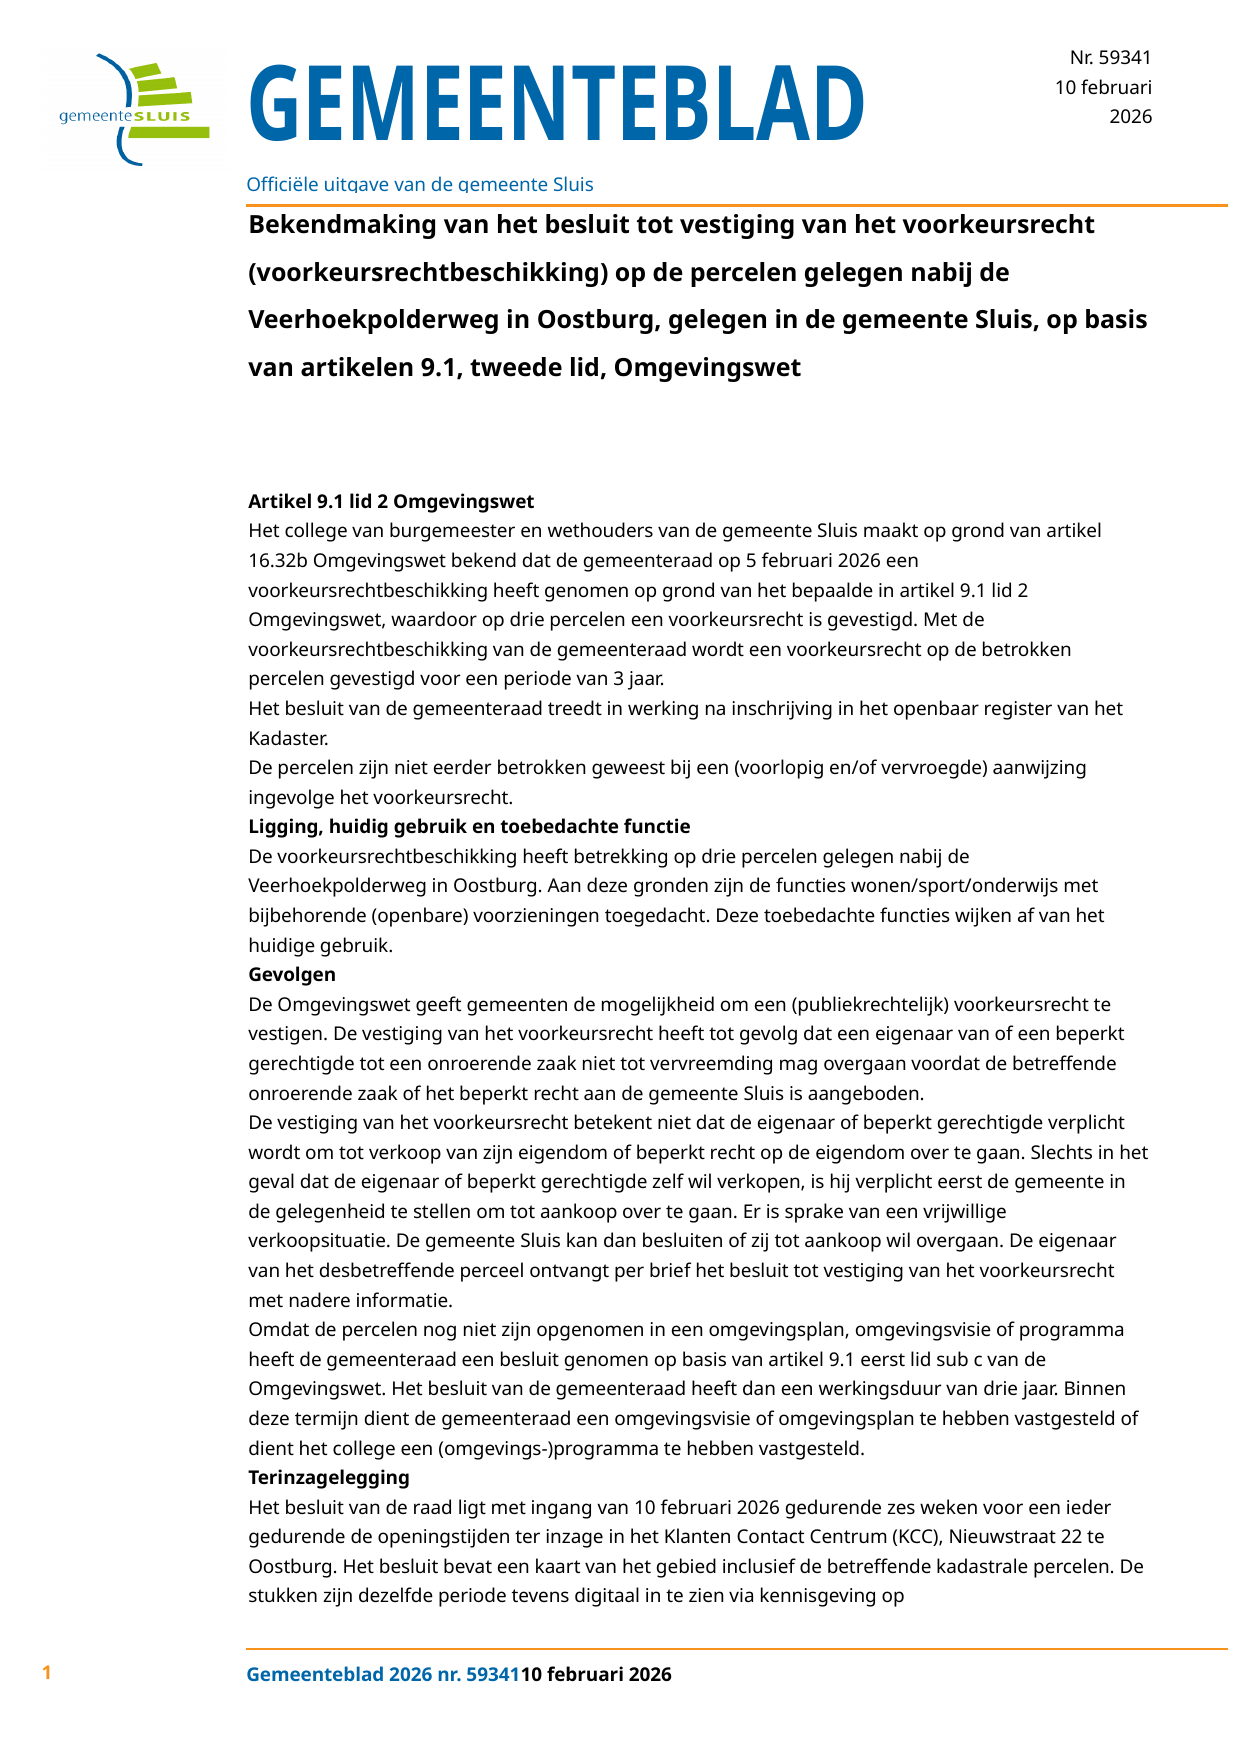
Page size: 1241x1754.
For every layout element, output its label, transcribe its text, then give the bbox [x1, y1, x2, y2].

text Artikel 9.1 lid 2 Omgevingswet [248, 488, 1152, 514]
text Omdat de percelen nog niet zijn opgenomen in een omgevingsplan, omgevingsvisie of programma heeft de gemeenteraad een besluit genomen op basis van artikel 9.1 eerst lid sub c van de Omgevingswet. Het besluit van de gemeenteraad heeft dan een werkingsduur van drie jaar. Binnen deze termijn dient de gemeenteraad een omgevingsvisie of omgevingsplan te hebben vastgesteld of dient het college een (omgevings-)programma te hebben vastgesteld. [248, 1316, 1152, 1461]
picture [41, 47, 231, 172]
text De Omgevingswet geeft gemeenten de mogelijkheid om een (publiekrechtelijk) voorkeursrecht te vestigen. De vestiging van het voorkeursrecht heeft tot gevolg dat een eigenaar van of een beperkt gerechtigde tot een onroerende zaak niet tot vervreemding mag overgaan voordat de betreffende onroerende zaak of het beperkt recht aan de gemeente Sluis is aangeboden. [248, 991, 1152, 1106]
text Terinzagelegging [248, 1464, 1152, 1490]
text Ligging, huidig gebruik en toebedachte functie [248, 813, 1152, 839]
text De percelen zijn niet eerder betrokken geweest bij een (voorlopig en/of vervroegde) aanwijzing ingevolge het voorkeursrecht. [248, 754, 1152, 810]
text Bekendmaking van het besluit tot vestiging van het voorkeursrecht (voorkeursrechtbeschikking) op de percelen gelegen nabij de Veerhoekpolderweg in Oostburg, gelegen in de gemeente Sluis, op basis van artikelen 9.1, tweede lid, Omgevingswet [248, 207, 1152, 384]
text De voorkeursrechtbeschikking heeft betrekking op drie percelen gelegen nabij de Veerhoekpolderweg in Oostburg. Aan deze gronden zijn de functies wonen/sport/onderwijs met bijbehorende (openbare) voorzieningen toegedacht. Deze toebedachte functies wijken af van het huidige gebruik. [248, 843, 1152, 958]
text Het besluit van de raad ligt met ingang van 10 februari 2026 gedurende zes weken voor een ieder gedurende de openingstijden ter inzage in het Klanten Contact Centrum (KCC), Nieuwstraat 22 te Oostburg. Het besluit bevat een kaart van het gebied inclusief de betreffende kadastrale percelen. De stukken zijn dezelfde periode tevens digitaal in te zien via kennisgeving op [248, 1494, 1152, 1608]
text Het besluit van de gemeenteraad treedt in werking na inschrijving in het openbaar register van het Kadaster. [248, 695, 1152, 751]
text Gevolgen [248, 961, 1152, 987]
text De vestiging van het voorkeursrecht betekent niet dat de eigenaar of beperkt gerechtigde verplicht wordt om tot verkoop van zijn eigendom of beperkt recht op de eigendom over te gaan. Slechts in het geval dat de eigenaar of beperkt gerechtigde zelf wil verkopen, is hij verplicht eerst de gemeente in de gelegenheid te stellen om tot aankoop over te gaan. Er is sprake van een vrijwillige verkoopsituatie. De gemeente Sluis kan dan besluiten of zij tot aankoop wil overgaan. De eigenaar van het desbetreffende perceel ontvangt per brief het besluit tot vestiging van het voorkeursrecht met nadere informatie. [248, 1109, 1152, 1313]
text Het college van burgemeester en wethouders van de gemeente Sluis maakt op grond van artikel 16.32b Omgevingswet bekend dat de gemeenteraad op 5 februari 2026 een voorkeursrechtbeschikking heeft genomen op grond van het bepaalde in artikel 9.1 lid 2 Omgevingswet, waardoor op drie percelen een voorkeursrecht is gevestigd. Met de voorkeursrechtbeschikking van de gemeenteraad wordt een voorkeursrecht op de betrokken percelen gevestigd voor een periode van 3 jaar. [248, 518, 1152, 691]
